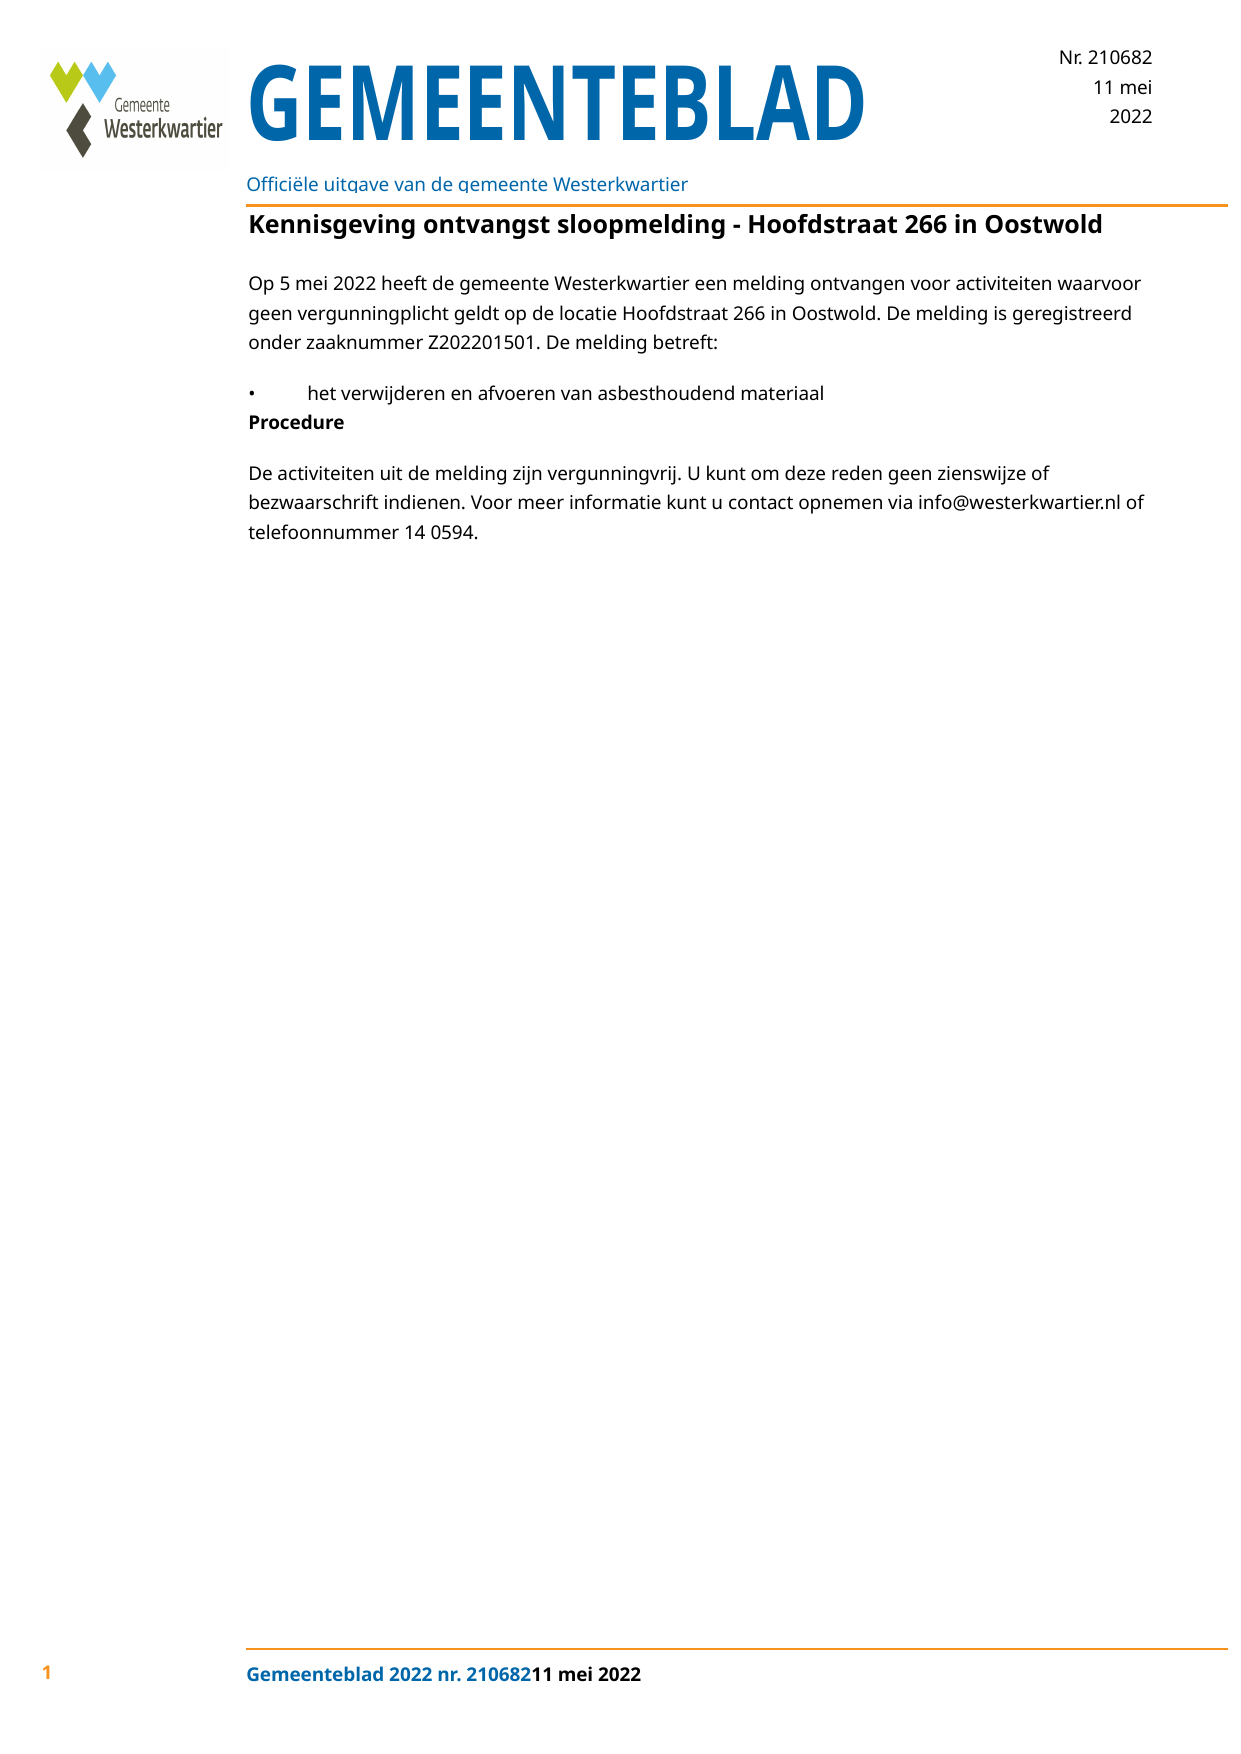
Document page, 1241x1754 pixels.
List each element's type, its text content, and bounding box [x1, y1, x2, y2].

text Kennisgeving ontvangst sloopmelding - Hoofdstraat 266 in Oostwold [248, 207, 1152, 241]
text Procedure [248, 409, 1152, 435]
text De activiteiten uit de melding zijn vergunningvrij. U kunt om deze reden geen zienswijze of bezwaarschrift indienen. Voor meer informatie kunt u contact opnemen via info@westerkwartier.nl of telefoonnummer 14 0594. [248, 460, 1152, 545]
text Op 5 mei 2022 heeft de gemeente Westerkwartier een melding ontvangen voor activiteiten waarvoor geen vergunningplicht geldt op de locatie Hoofdstraat 266 in Oostwold. De melding is geregistreerd onder zaaknummer Z202201501. De melding betreft: [248, 270, 1152, 355]
list het verwijderen en afvoeren van asbesthoudend materiaal [248, 380, 1152, 406]
picture [41, 47, 231, 172]
